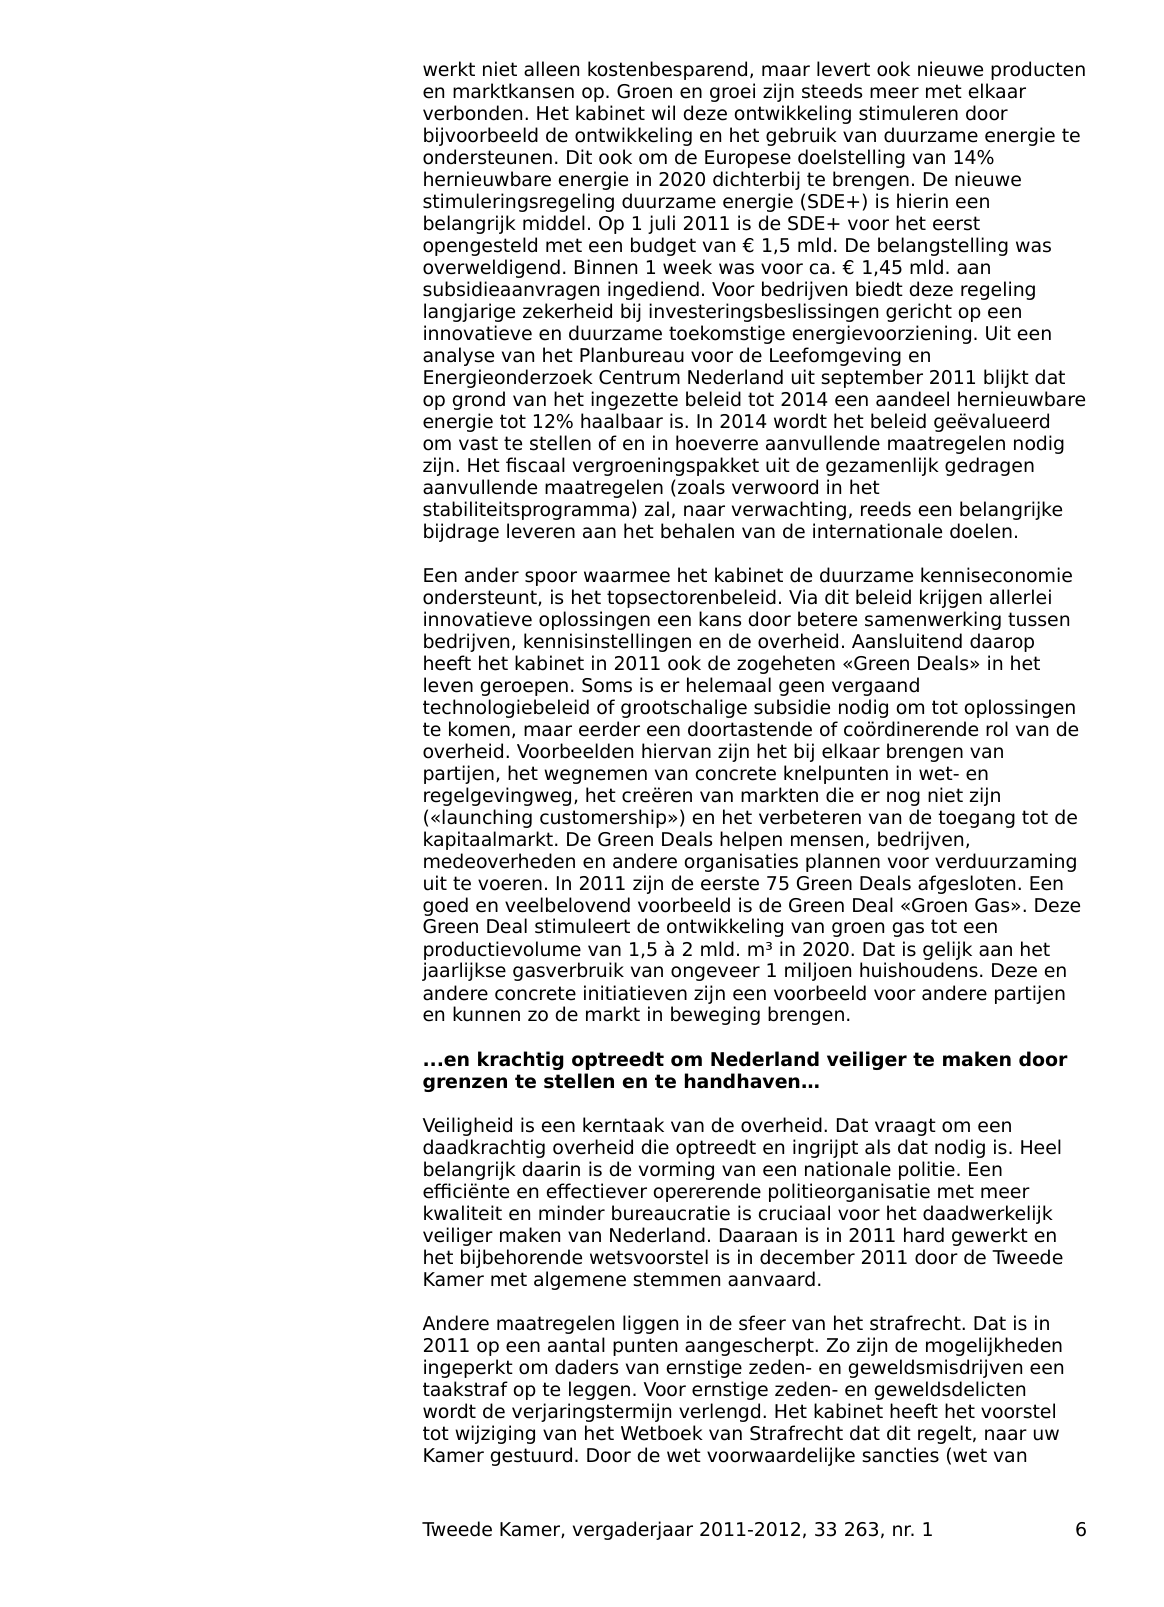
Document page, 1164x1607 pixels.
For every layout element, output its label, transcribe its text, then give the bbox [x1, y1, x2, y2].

text werkt niet alleen kostenbesparend, maar levert ook nieuwe producten en marktkansen op. Groen en groei zijn steeds meer met elkaar verbonden. Het kabinet wil deze ontwikkeling stimuleren door bijvoorbeeld de ontwikkeling en het gebruik van duurzame energie te ondersteunen. Dit ook om de Europese doelstelling van 14% hernieuwbare energie in 2020 dichterbij te brengen. De nieuwe stimuleringsregeling duurzame energie (SDE+) is hierin een belangrijk middel. Op 1 juli 2011 is de SDE+ voor het eerst opengesteld met een budget van € 1,5 mld. De belangstelling was overweldigend. Binnen 1 week was voor ca. € 1,45 mld. aan subsidieaanvragen ingediend. Voor bedrijven biedt deze regeling langjarige zekerheid bij investeringsbeslissingen gericht op een innovatieve en duurzame toekomstige energievoorziening. Uit een analyse van het Planbureau voor de Leefomgeving en Energieonderzoek Centrum Nederland uit september 2011 blijkt dat op grond van het ingezette beleid tot 2014 een aandeel hernieuwbare energie tot 12% haalbaar is. In 2014 wordt het beleid geëvalueerd om vast te stellen of en in hoeverre aanvullende maatregelen nodig zijn. Het fiscaal vergroeningspakket uit de gezamenlijk gedragen aanvullende maatregelen (zoals verwoord in het stabiliteitsprogramma) zal, naar verwachting, reeds een belangrijke bijdrage leveren aan het behalen van de internationale doelen. [422, 59, 1087, 543]
text Een ander spoor waarmee het kabinet de duurzame kenniseconomie ondersteunt, is het topsectorenbeleid. Via dit beleid krijgen allerlei innovatieve oplossingen een kans door betere samenwerking tussen bedrijven, kennisinstellingen en de overheid. Aansluitend daarop heeft het kabinet in 2011 ook de zogeheten «Green Deals» in het leven geroepen. Soms is er helemaal geen vergaand technologiebeleid of grootschalige subsidie nodig om tot oplossingen te komen, maar eerder een doortastende of coördinerende rol van de overheid. Voorbeelden hiervan zijn het bij elkaar brengen van partijen, het wegnemen van concrete knelpunten in wet- en regelgevingweg, het creëren van markten die er nog niet zijn («launching customership») en het verbeteren van de toegang tot de kapitaalmarkt. De Green Deals helpen mensen, bedrijven, medeoverheden en andere organisaties plannen voor verduurzaming uit te voeren. In 2011 zijn de eerste 75 Green Deals afgesloten. Een goed en veelbelovend voorbeeld is de Green Deal «Groen Gas». Deze Green Deal stimuleert de ontwikkeling van groen gas tot een productievolume van 1,5 à 2 mld. m³ in 2020. Dat is gelijk aan het jaarlijkse gasverbruik van ongeveer 1 miljoen huishoudens. Deze en andere concrete initiatieven zijn een voorbeeld voor andere partijen en kunnen zo de markt in beweging brengen. [422, 565, 1087, 1026]
text Veiligheid is een kerntaak van de overheid. Dat vraagt om een daadkrachtig overheid die optreedt en ingrijpt als dat nodig is. Heel belangrijk daarin is de vorming van een nationale politie. Een efficiënte en effectiever opererende politieorganisatie met meer kwaliteit en minder bureaucratie is cruciaal voor het daadwerkelijk veiliger maken van Nederland. Daaraan is in 2011 hard gewerkt en het bijbehorende wetsvoorstel is in december 2011 door de Tweede Kamer met algemene stemmen aanvaard. [422, 1115, 1087, 1291]
text Andere maatregelen liggen in de sfeer van het strafrecht. Dat is in 2011 op een aantal punten aangescherpt. Zo zijn de mogelijkheden ingeperkt om daders van ernstige zeden- en geweldsmisdrijven een taakstraf op te leggen. Voor ernstige zeden- en geweldsdelicten wordt de verjaringstermijn verlengd. Het kabinet heeft het voorstel tot wijziging van het Wetboek van Strafrecht dat dit regelt, naar uw Kamer gestuurd. Door de wet voorwaardelijke sancties (wet van [422, 1313, 1087, 1467]
subtitle ...en krachtig optreedt om Nederland veiliger te maken door grenzen te stellen en te handhaven… [422, 1048, 1087, 1092]
